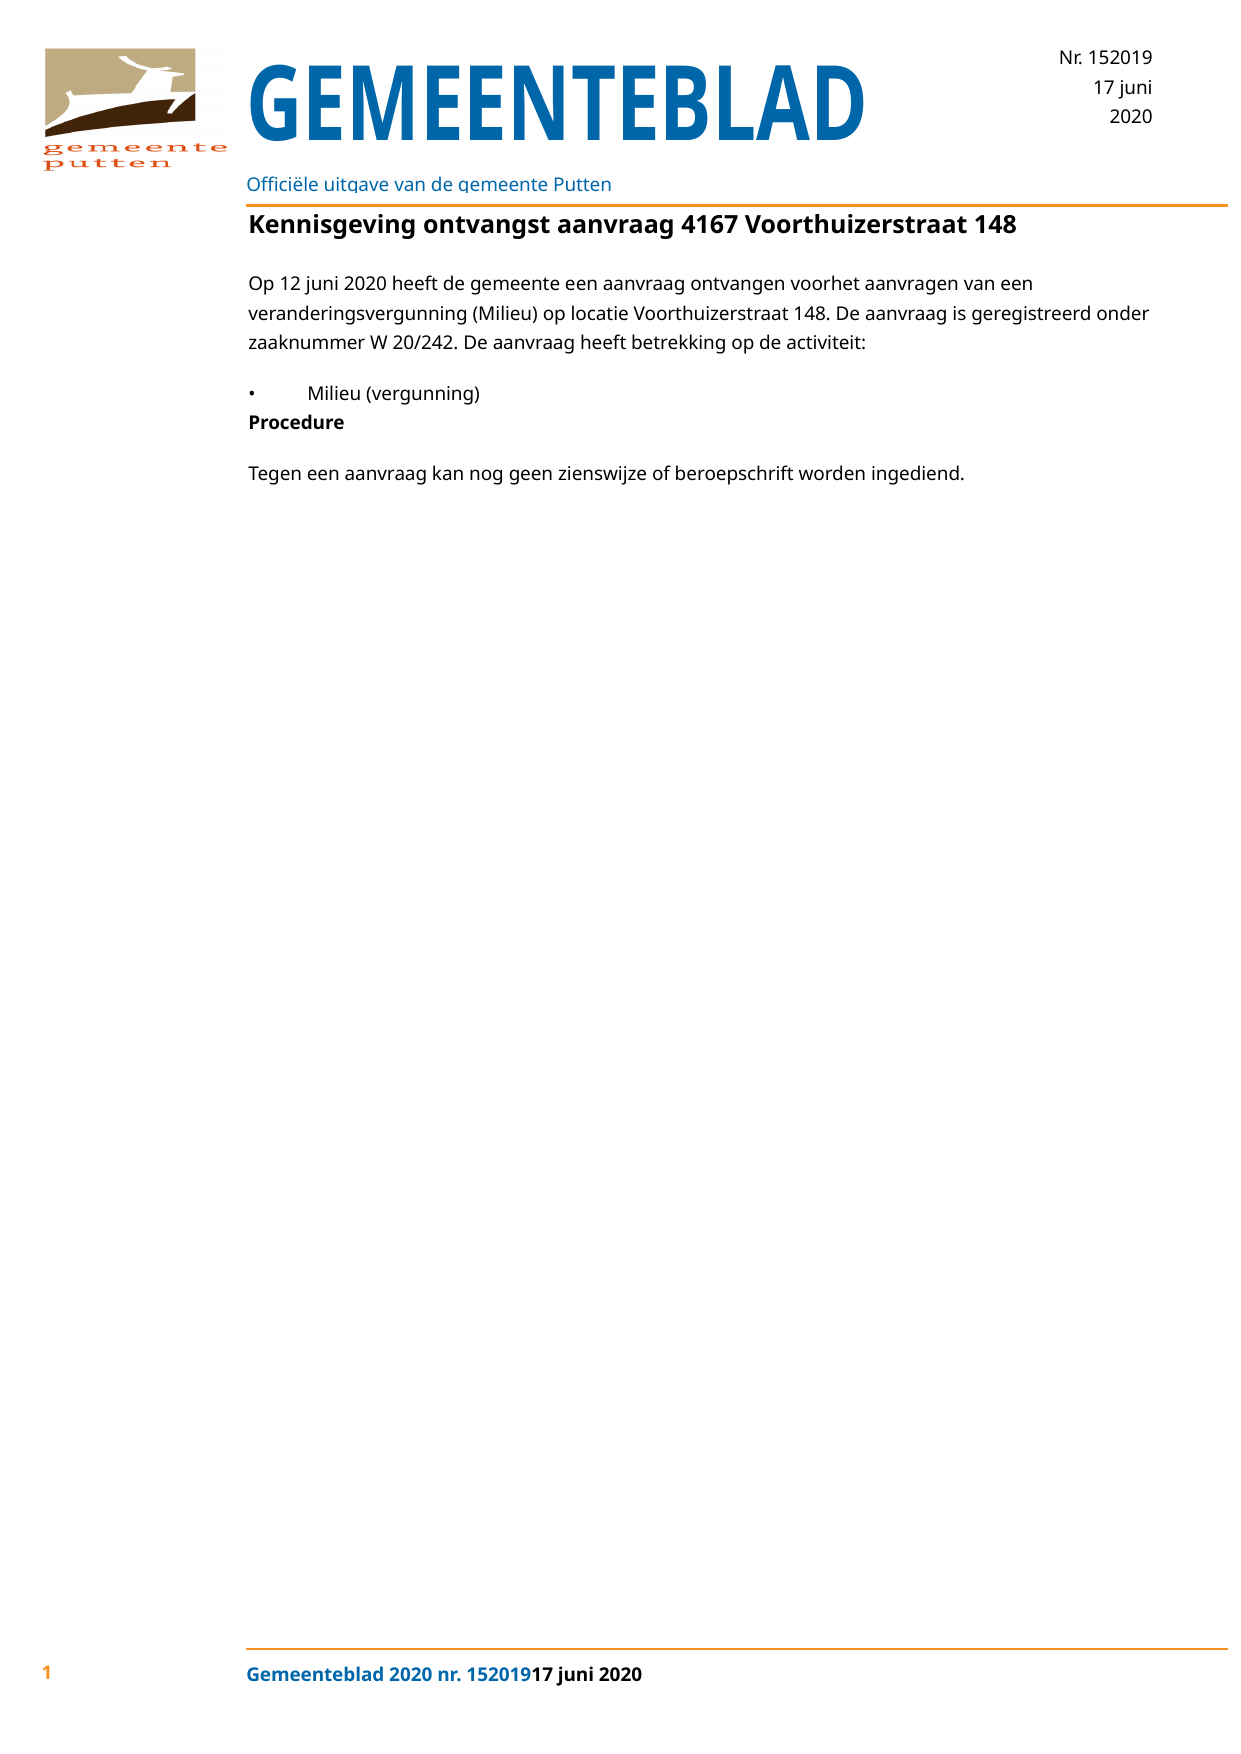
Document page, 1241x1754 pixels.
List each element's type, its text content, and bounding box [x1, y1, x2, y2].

list Milieu (vergunning) [248, 380, 1152, 406]
text Tegen een aanvraag kan nog geen zienswijze of beroepschrift worden ingediend. [248, 460, 1152, 486]
text Kennisgeving ontvangst aanvraag 4167 Voorthuizerstraat 148 [248, 207, 1152, 241]
text Procedure [248, 409, 1152, 435]
text Op 12 juni 2020 heeft de gemeente een aanvraag ontvangen voorhet aanvragen van een veranderingsvergunning (Milieu) op locatie Voorthuizerstraat 148. De aanvraag is geregistreerd onder zaaknummer W 20/242. De aanvraag heeft betrekking op de activiteit: [248, 270, 1152, 355]
picture [41, 47, 231, 172]
